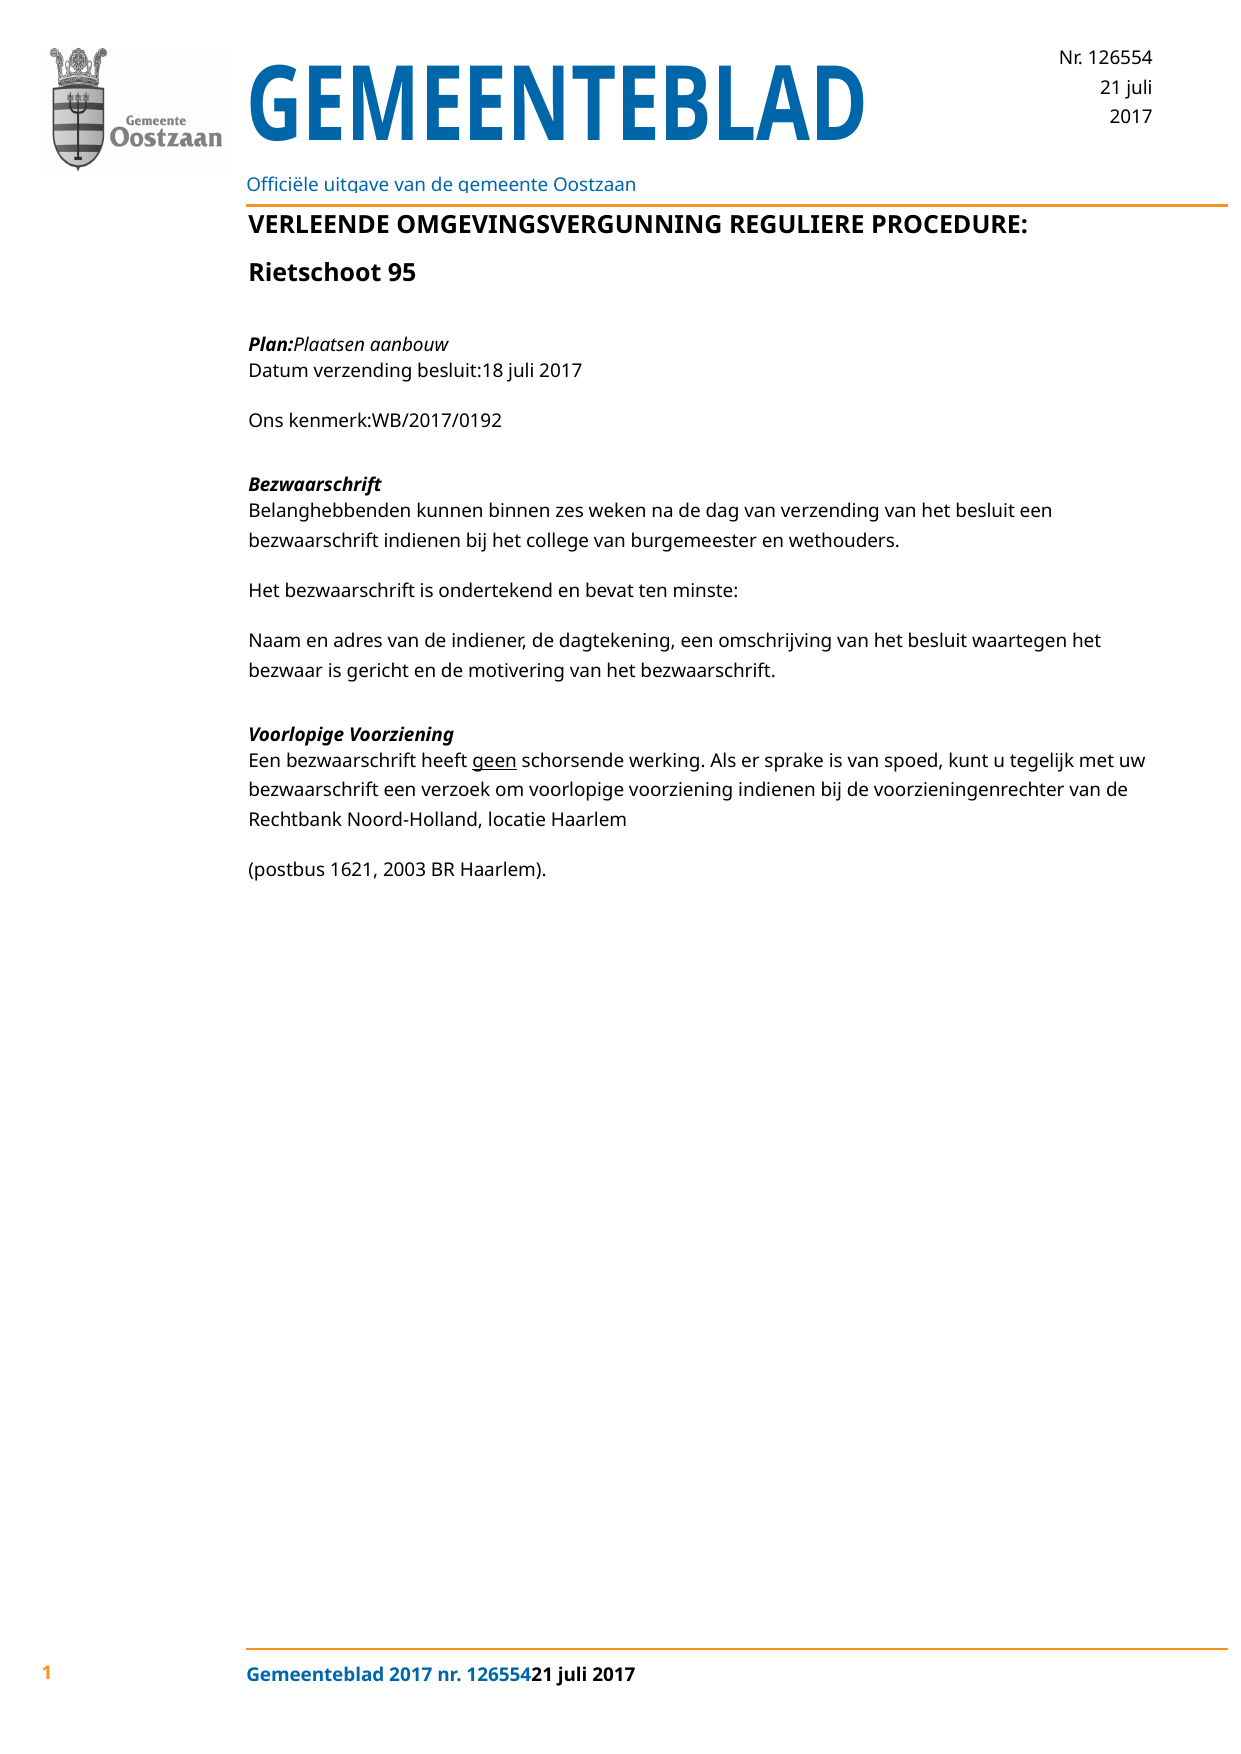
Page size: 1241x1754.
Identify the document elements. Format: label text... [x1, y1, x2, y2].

text Een bezwaarschrift heeft geen schorsende werking. Als er sprake is van spoed, kunt u tegelijk met uw bezwaarschrift een verzoek om voorlopige voorziening indienen bij de voorzieningenrechter van de Rechtbank Noord-Holland, locatie Haarlem [248, 747, 1152, 832]
text Ons kenmerk:WB/2017/0192 [248, 408, 1152, 433]
text Voorlopige Voorziening [248, 721, 1152, 747]
text Plan:Plaatsen aanbouw [248, 331, 1152, 357]
text VERLEENDE OMGEVINGSVERGUNNING REGULIERE PROCEDURE: Rietschoot 95 [248, 207, 1152, 288]
text Datum verzending besluit:18 juli 2017 [248, 357, 1152, 383]
text Belanghebbenden kunnen binnen zes weken na de dag van verzending van het besluit een bezwaarschrift indienen bij het college van burgemeester en wethouders. [248, 497, 1152, 553]
text Bezwaarschrift [248, 472, 1152, 497]
text Het bezwaarschrift is ondertekend en bevat ten minste: [248, 577, 1152, 603]
text (postbus 1621, 2003 BR Haarlem). [248, 857, 1152, 882]
picture [41, 47, 231, 172]
text Naam en adres van de indiener, de dagtekening, een omschrijving van het besluit waartegen het bezwaar is gericht en de motivering van het bezwaarschrift. [248, 628, 1152, 683]
